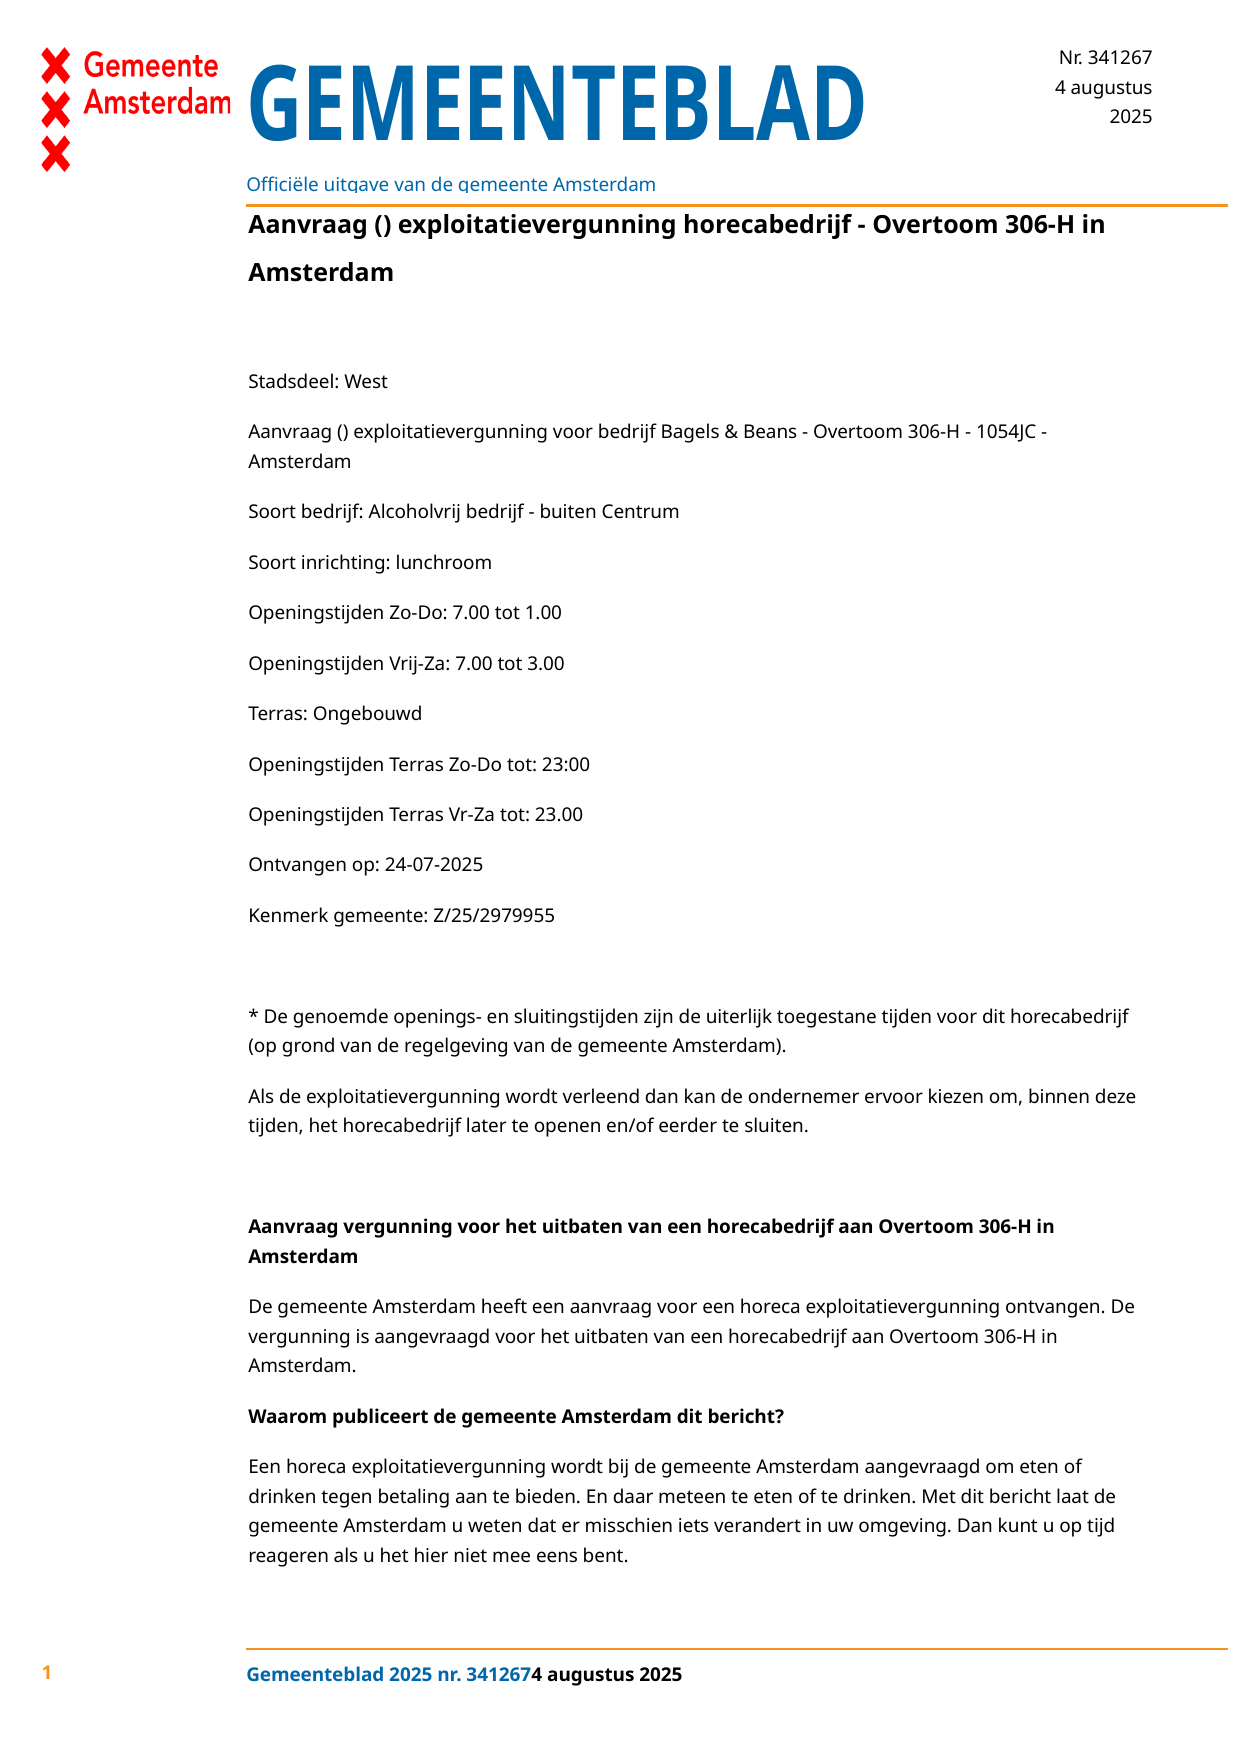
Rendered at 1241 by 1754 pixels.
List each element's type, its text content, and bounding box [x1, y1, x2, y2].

text Aanvraag vergunning voor het uitbaten van een horecabedrijf aan Overtoom 306-H in Amsterdam [248, 1213, 1152, 1269]
text Als de exploitatievergunning wordt verleend dan kan de ondernemer ervoor kiezen om, binnen deze tijden, het horecabedrijf later te openen en/of eerder te sluiten. [248, 1083, 1152, 1138]
text Een horeca exploitatievergunning wordt bij de gemeente Amsterdam aangevraagd om eten of drinken tegen betaling aan te bieden. En daar meteen te eten of te drinken. Met dit bericht laat de gemeente Amsterdam u weten dat er misschien iets verandert in uw omgeving. Dan kunt u op tijd reageren als u het hier niet mee eens bent. [248, 1453, 1152, 1568]
text Openingstijden Zo-Do: 7.00 tot 1.00 [248, 599, 1152, 625]
text Kenmerk gemeente: Z/25/2979955 [248, 902, 1152, 928]
text Ontvangen op: 24-07-2025 [248, 852, 1152, 877]
text Stadsdeel: West [248, 368, 1152, 394]
text Soort inrichting: lunchroom [248, 549, 1152, 575]
text Aanvraag () exploitatievergunning voor bedrijf Bagels & Beans - Overtoom 306-H - 1054JC - Amsterdam [248, 419, 1152, 474]
text * De genoemde openings- en sluitingstijden zijn de uiterlijk toegestane tijden voor dit horecabedrijf (op grond van de regelgeving van de gemeente Amsterdam). [248, 1003, 1152, 1058]
text Terras: Ongebouwd [248, 700, 1152, 726]
text Openingstijden Terras Vr-Za tot: 23.00 [248, 801, 1152, 827]
picture [41, 47, 231, 172]
text Openingstijden Terras Zo-Do tot: 23:00 [248, 751, 1152, 777]
text Soort bedrijf: Alcoholvrij bedrijf - buiten Centrum [248, 499, 1152, 524]
text Waarom publiceert de gemeente Amsterdam dit bericht? [248, 1403, 1152, 1429]
text Aanvraag () exploitatievergunning horecabedrijf - Overtoom 306-H in Amsterdam [248, 207, 1152, 288]
text Openingstijden Vrij-Za: 7.00 tot 3.00 [248, 650, 1152, 676]
text De gemeente Amsterdam heeft een aanvraag voor een horeca exploitatievergunning ontvangen. De vergunning is aangevraagd voor het uitbaten van een horecabedrijf aan Overtoom 306-H in Amsterdam. [248, 1293, 1152, 1378]
